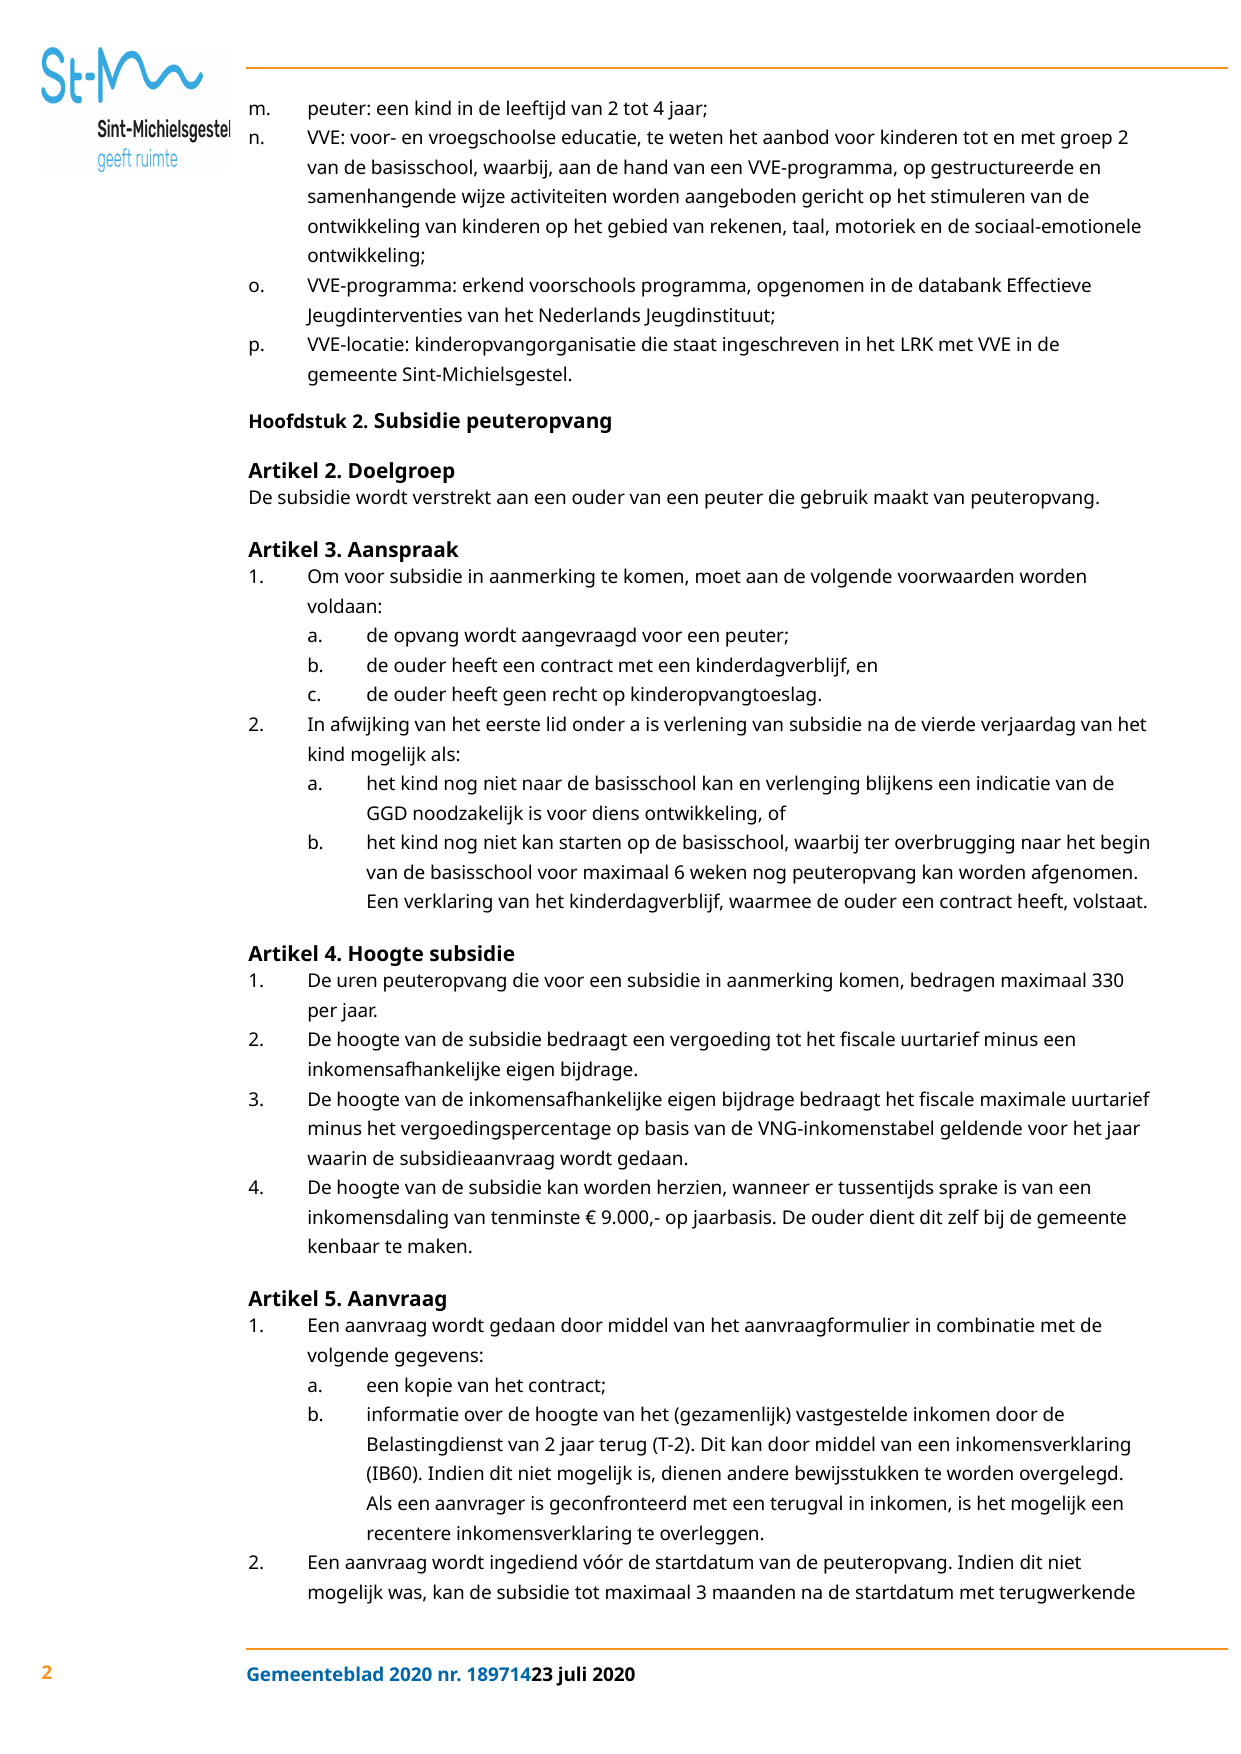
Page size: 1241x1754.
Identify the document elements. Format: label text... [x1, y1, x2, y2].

list De uren peuteropvang die voor een subsidie in aanmerking komen, bedragen maximaal 330 per jaar. [248, 967, 1152, 1023]
text Artikel 3. Aanspraak [248, 535, 1152, 563]
list VVE-locatie: kinderopvangorganisatie die staat ingeschreven in het LRK met VVE in de gemeente Sint-Michielsgestel. [248, 331, 1152, 387]
text Hoofdstuk 2. Subsidie peuteropvang [248, 407, 1152, 435]
list Een aanvraag wordt gedaan door middel van het aanvraagformulier in combinatie met de volgende gegevens: [248, 1313, 1152, 1368]
list het kind nog niet naar de basisschool kan en verlenging blijkens een indicatie van de GGD noodzakelijk is voor diens ontwikkeling, of [307, 770, 1152, 826]
text Artikel 4. Hoogte subsidie [248, 939, 1152, 967]
list In afwijking van het eerste lid onder a is verlening van subsidie na de vierde verjaardag van het kind mogelijk als: [248, 711, 1152, 766]
list peuter: een kind in de leeftijd van 2 tot 4 jaar; [248, 95, 1152, 121]
list De hoogte van de subsidie kan worden herzien, wanneer er tussentijds sprake is van een inkomensdaling van tenminste € 9.000,- op jaarbasis. De ouder dient dit zelf bij de gemeente kenbaar te maken. [248, 1174, 1152, 1259]
list het kind nog niet kan starten op de basisschool, waarbij ter overbrugging naar het begin van de basisschool voor maximaal 6 weken nog peuteropvang kan worden afgenomen. Een verklaring van het kinderdagverblijf, waarmee de ouder een contract heeft, volstaat. [307, 829, 1152, 914]
list Om voor subsidie in aanmerking te komen, moet aan de volgende voorwaarden worden voldaan: [248, 563, 1152, 618]
list De hoogte van de inkomensafhankelijke eigen bijdrage bedraagt het fiscale maximale uurtarief minus het vergoedingspercentage op basis van de VNG-inkomenstabel geldende voor het jaar waarin de subsidieaanvraag wordt gedaan. [248, 1086, 1152, 1171]
text De subsidie wordt verstrekt aan een ouder van een peuter die gebruik maakt van peuteropvang. [248, 484, 1152, 510]
list VVE: voor- en vroegschoolse educatie, te weten het aanbod voor kinderen tot en met groep 2 van de basisschool, waarbij, aan de hand van een VVE-programma, op gestructureerde en samenhangende wijze activiteiten worden aangeboden gericht op het stimuleren van de ontwikkeling van kinderen op het gebied van rekenen, taal, motoriek en de sociaal-emotionele ontwikkeling; [248, 124, 1152, 268]
list De hoogte van de subsidie bedraagt een vergoeding tot het fiscale uurtarief minus een inkomensafhankelijke eigen bijdrage. [248, 1027, 1152, 1082]
text Artikel 5. Aanvraag [248, 1284, 1152, 1313]
list de ouder heeft geen recht op kinderopvangtoeslag. [307, 682, 1152, 707]
list de ouder heeft een contract met een kinderdagverblijf, en [307, 652, 1152, 678]
list VVE-programma: erkend voorschools programma, opgenomen in de databank Effectieve Jeugdinterventies van het Nederlands Jeugdinstituut; [248, 272, 1152, 328]
list de opvang wordt aangevraagd voor een peuter; [307, 622, 1152, 648]
list een kopie van het contract; [307, 1372, 1152, 1397]
list informatie over de hoogte van het (gezamenlijk) vastgestelde inkomen door de Belastingdienst van 2 jaar terug (T-2). Dit kan door middel van een inkomensverklaring (IB60). Indien dit niet mogelijk is, dienen andere bewijsstukken te worden overgelegd. Als een aanvrager is geconfronteerd met een terugval in inkomen, is het mogelijk een recentere inkomensverklaring te overleggen. [307, 1401, 1152, 1545]
list Een aanvraag wordt ingediend vóór de startdatum van de peuteropvang. Indien dit niet mogelijk was, kan de subsidie tot maximaal 3 maanden na de startdatum met terugwerkende [248, 1549, 1152, 1604]
text Artikel 2. Doelgroep [248, 456, 1152, 484]
picture [41, 47, 231, 172]
